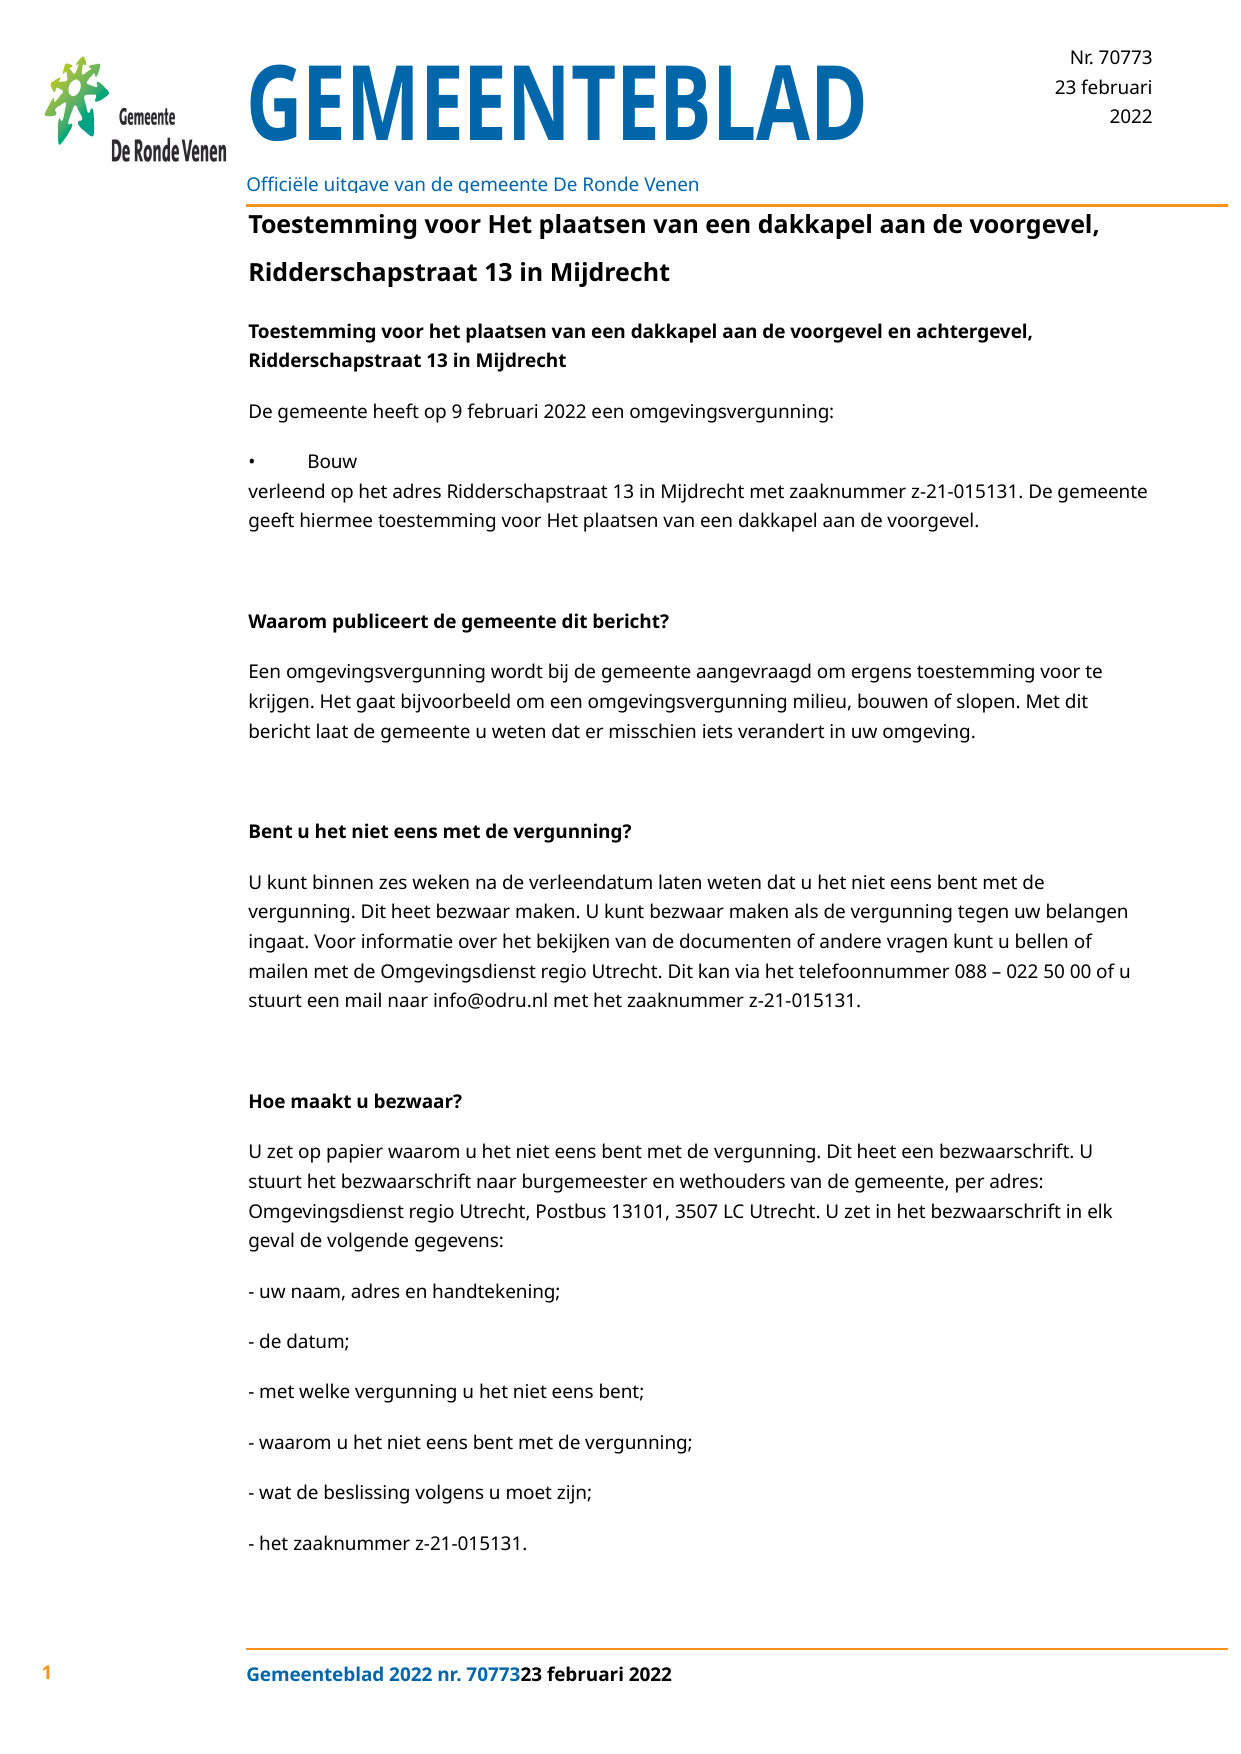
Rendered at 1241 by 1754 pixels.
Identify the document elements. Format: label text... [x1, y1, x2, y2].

text Waarom publiceert de gemeente dit bericht? [248, 608, 1152, 634]
text Toestemming voor het plaatsen van een dakkapel aan de voorgevel en achtergevel, Ridderschapstraat 13 in Mijdrecht [248, 318, 1152, 373]
text Bent u het niet eens met de vergunning? [248, 819, 1152, 844]
text verleend op het adres Ridderschapstraat 13 in Mijdrecht met zaaknummer z-21-015131. De gemeente geeft hiermee toestemming voor Het plaatsen van een dakkapel aan de voorgevel. [248, 478, 1152, 533]
list Bouw [248, 448, 1152, 474]
text - met welke vergunning u het niet eens bent; [248, 1379, 1152, 1404]
text Een omgevingsvergunning wordt bij de gemeente aangevraagd om ergens toestemming voor te krijgen. Het gaat bijvoorbeeld om een omgevingsvergunning milieu, bouwen of slopen. Met dit bericht laat de gemeente u weten dat er misschien iets verandert in uw omgeving. [248, 659, 1152, 744]
text - wat de beslissing volgens u moet zijn; [248, 1479, 1152, 1505]
text Toestemming voor Het plaatsen van een dakkapel aan de voorgevel, Ridderschapstraat 13 in Mijdrecht [248, 207, 1152, 288]
text Hoe maakt u bezwaar? [248, 1088, 1152, 1114]
text - waarom u het niet eens bent met de vergunning; [248, 1429, 1152, 1455]
text De gemeente heeft op 9 februari 2022 een omgevingsvergunning: [248, 398, 1152, 424]
picture [41, 47, 231, 172]
text - de datum; [248, 1328, 1152, 1354]
text U zet op papier waarom u het niet eens bent met de vergunning. Dit heet een bezwaarschrift. U stuurt het bezwaarschrift naar burgemeester en wethouders van de gemeente, per adres: Omgevingsdienst regio Utrecht, Postbus 13101, 3507 LC Utrecht. U zet in het bezwaarschrift in elk geval de volgende gegevens: [248, 1139, 1152, 1253]
text - het zaaknummer z-21-015131. [248, 1530, 1152, 1556]
text - uw naam, adres en handtekening; [248, 1278, 1152, 1304]
text U kunt binnen zes weken na de verleendatum laten weten dat u het niet eens bent met de vergunning. Dit heet bezwaar maken. U kunt bezwaar maken als de vergunning tegen uw belangen ingaat. Voor informatie over het bekijken van de documenten of andere vragen kunt u bellen of mailen met de Omgevingsdienst regio Utrecht. Dit kan via het telefoonnummer 088 – 022 50 00 of u stuurt een mail naar info@odru.nl met het zaaknummer z-21-015131. [248, 869, 1152, 1013]
